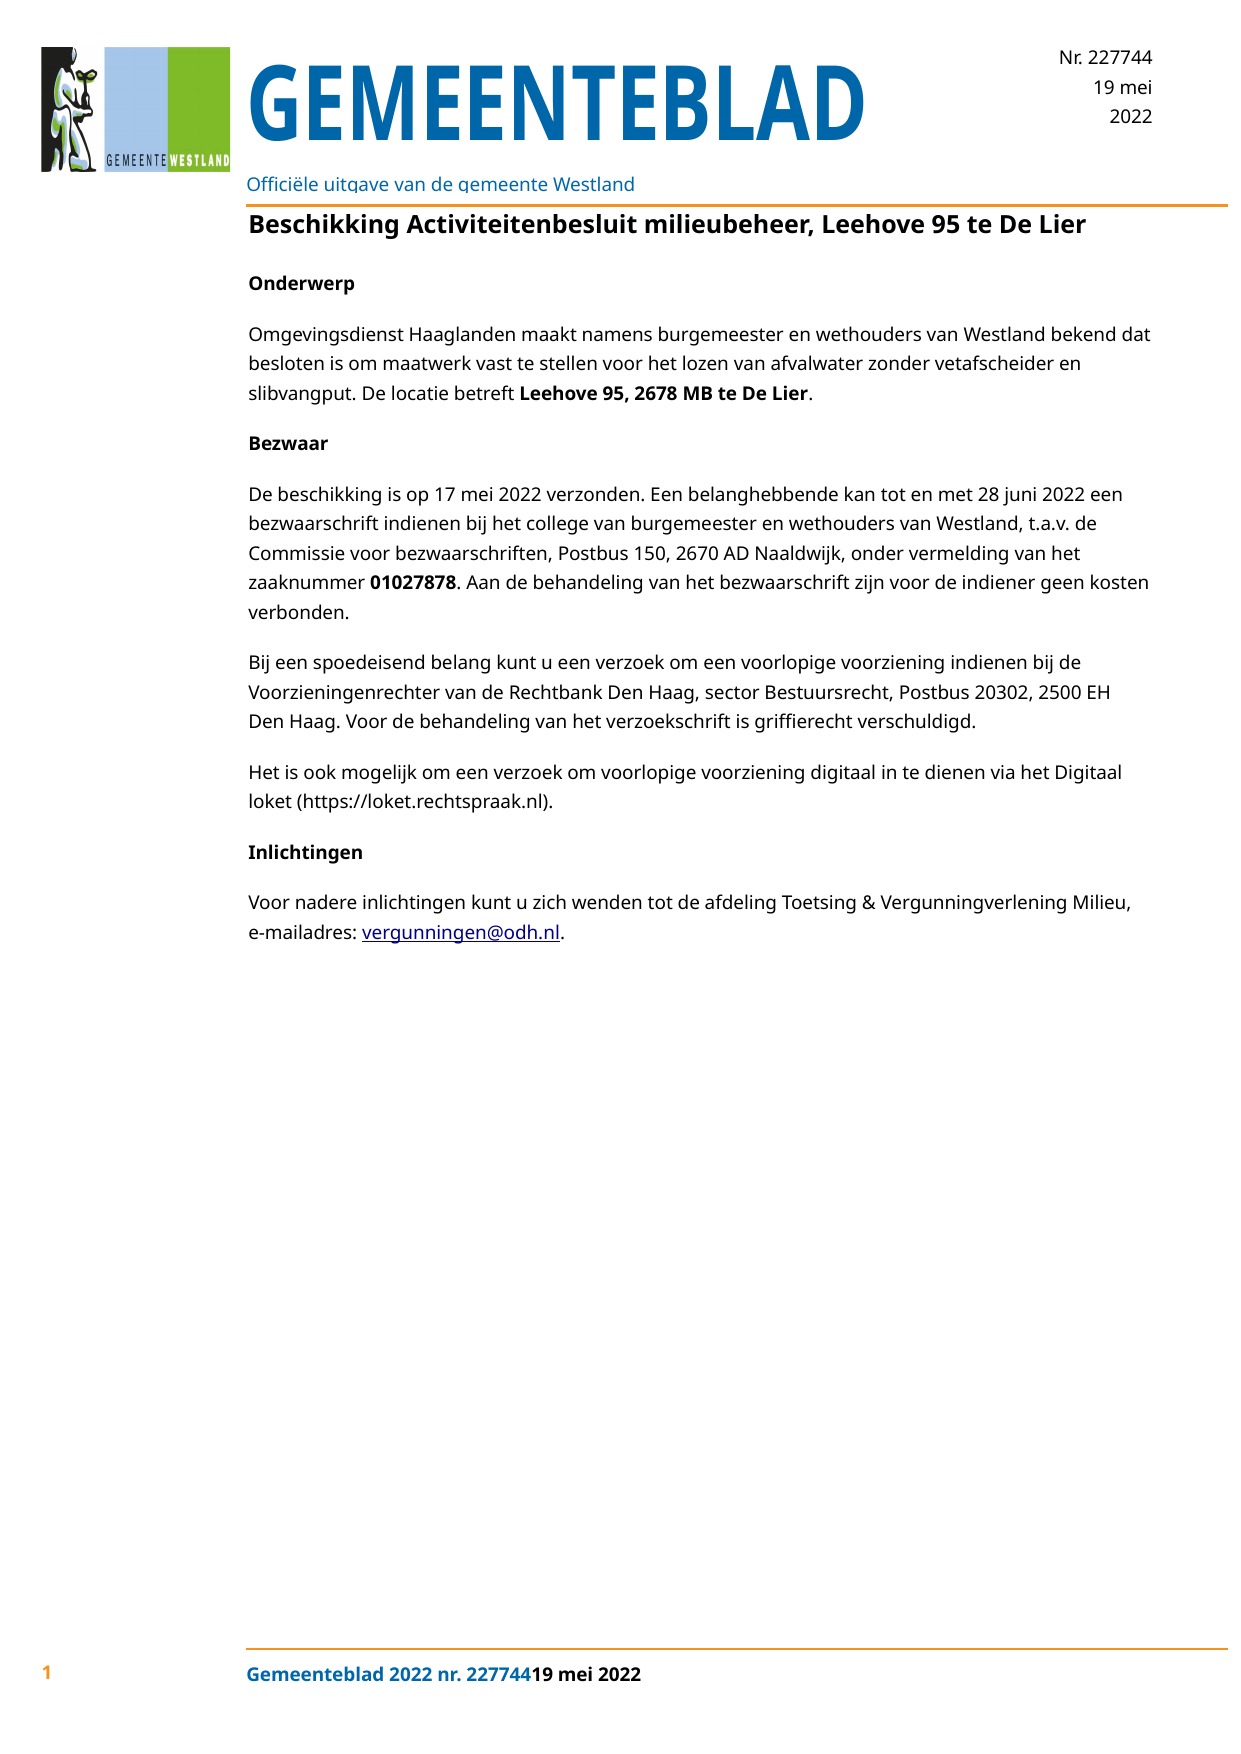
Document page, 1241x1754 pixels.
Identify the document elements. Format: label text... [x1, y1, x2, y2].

text Onderwerp [248, 270, 1152, 296]
text Het is ook mogelijk om een verzoek om voorlopige voorziening digitaal in te dienen via het Digitaal loket (https://loket.rechtspraak.nl). [248, 759, 1152, 814]
text Voor nadere inlichtingen kunt u zich wenden tot de afdeling Toetsing & Vergunningverlening Milieu, e-mailadres: vergunningen@odh.nl. [248, 889, 1152, 945]
picture [41, 47, 231, 172]
text Omgevingsdienst Haaglanden maakt namens burgemeester en wethouders van Westland bekend dat besloten is om maatwerk vast te stellen voor het lozen van afvalwater zonder vetafscheider en slibvangput. De locatie betreft Leehove 95, 2678 MB te De Lier. [248, 321, 1152, 406]
text Bij een spoedeisend belang kunt u een verzoek om een voorlopige voorziening indienen bij de Voorzieningenrechter van de Rechtbank Den Haag, sector Bestuursrecht, Postbus 20302, 2500 EH Den Haag. Voor de behandeling van het verzoekschrift is griffierecht verschuldigd. [248, 649, 1152, 734]
text Bezwaar [248, 430, 1152, 456]
text Beschikking Activiteitenbesluit milieubeheer, Leehove 95 te De Lier [248, 207, 1152, 241]
text Inlichtingen [248, 839, 1152, 865]
text De beschikking is op 17 mei 2022 verzonden. Een belanghebbende kan tot en met 28 juni 2022 een bezwaarschrift indienen bij het college van burgemeester en wethouders van Westland, t.a.v. de Commissie voor bezwaarschriften, Postbus 150, 2670 AD Naaldwijk, onder vermelding van het zaaknummer 01027878. Aan de behandeling van het bezwaarschrift zijn voor de indiener geen kosten verbonden. [248, 481, 1152, 625]
